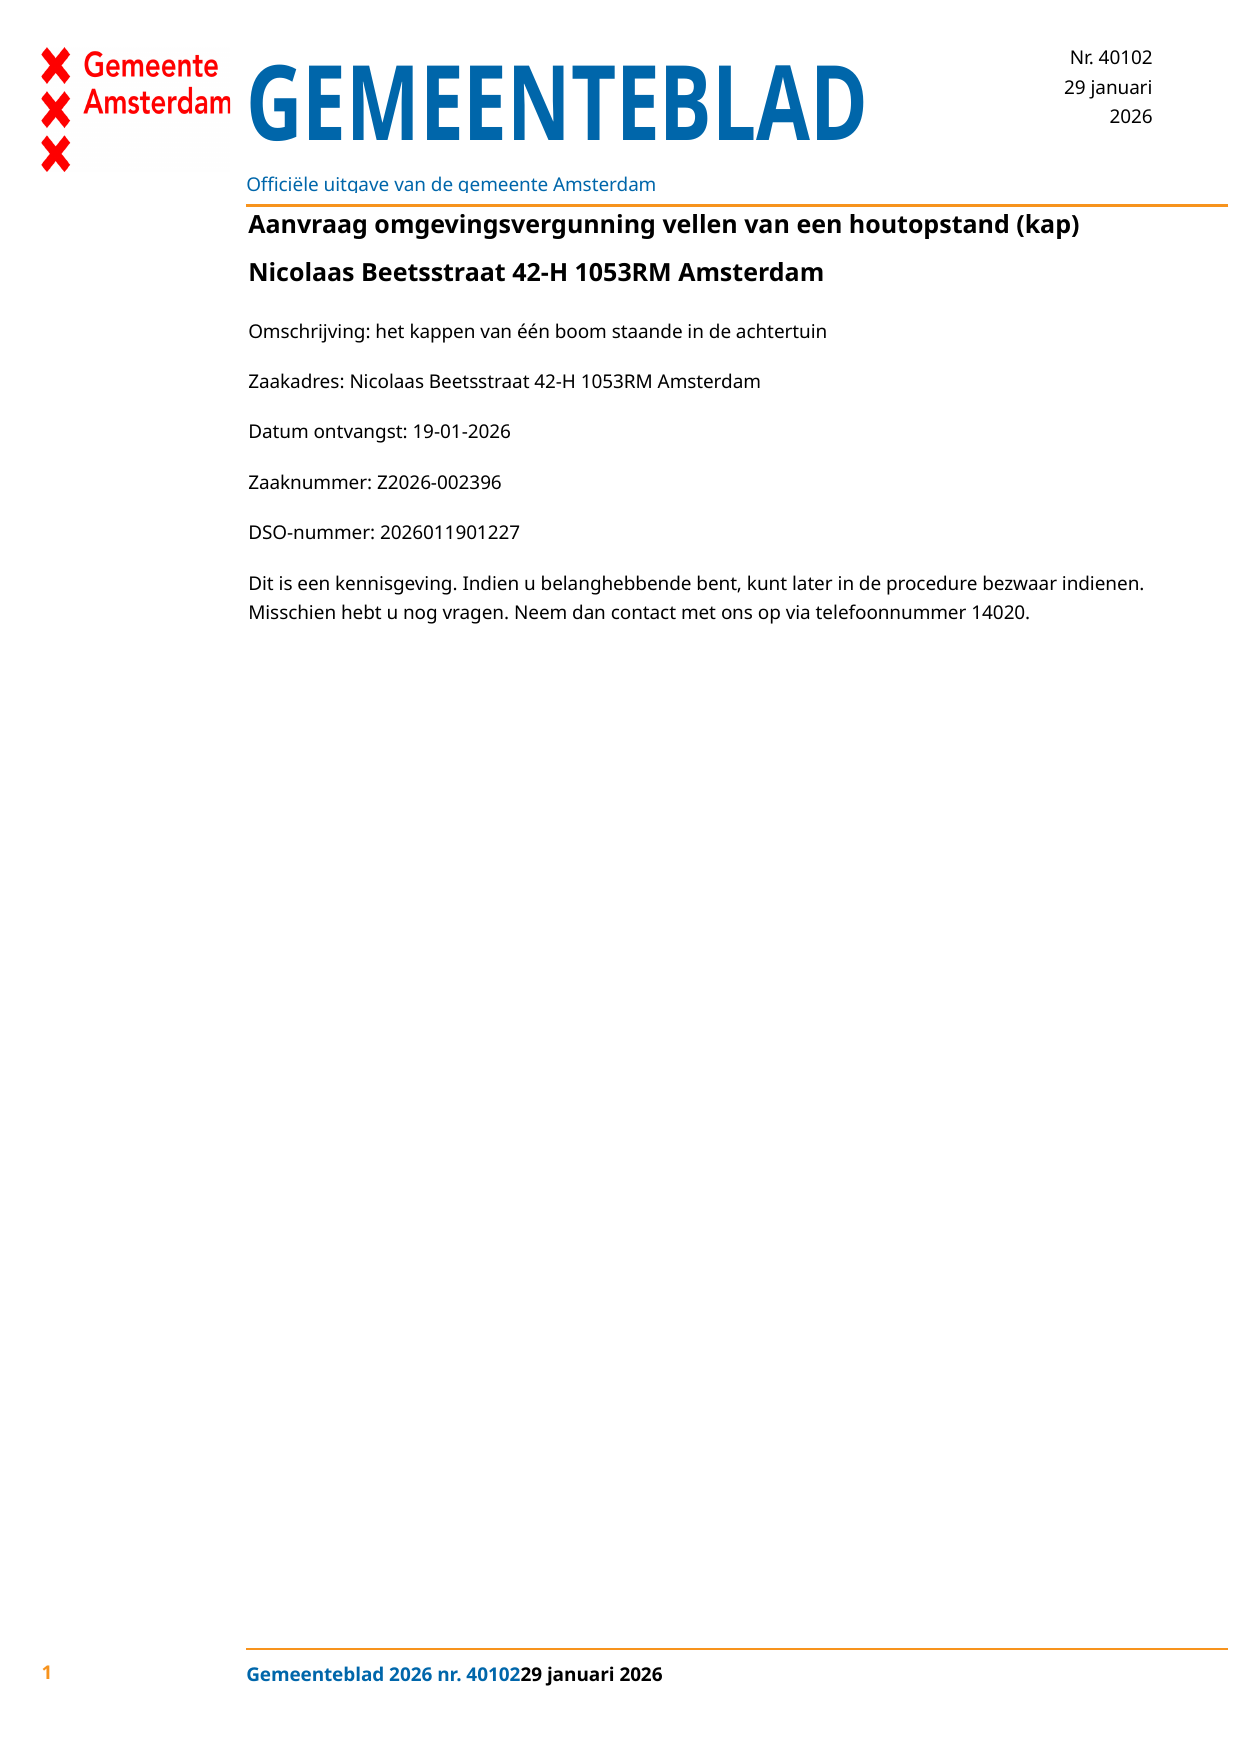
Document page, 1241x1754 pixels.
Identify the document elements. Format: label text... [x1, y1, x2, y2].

text Zaakadres: Nicolaas Beetsstraat 42-H 1053RM Amsterdam [248, 368, 1152, 394]
text Aanvraag omgevingsvergunning vellen van een houtopstand (kap) Nicolaas Beetsstraat 42-H 1053RM Amsterdam [248, 207, 1152, 288]
text Datum ontvangst: 19-01-2026 [248, 419, 1152, 444]
picture [41, 47, 231, 172]
text Dit is een kennisgeving. Indien u belanghebbende bent, kunt later in de procedure bezwaar indienen. Misschien hebt u nog vragen. Neem dan contact met ons op via telefoonnummer 14020. [248, 570, 1152, 625]
text Zaaknummer: Z2026-002396 [248, 469, 1152, 495]
text DSO-nummer: 2026011901227 [248, 519, 1152, 545]
text Omschrijving: het kappen van één boom staande in de achtertuin [248, 318, 1152, 344]
